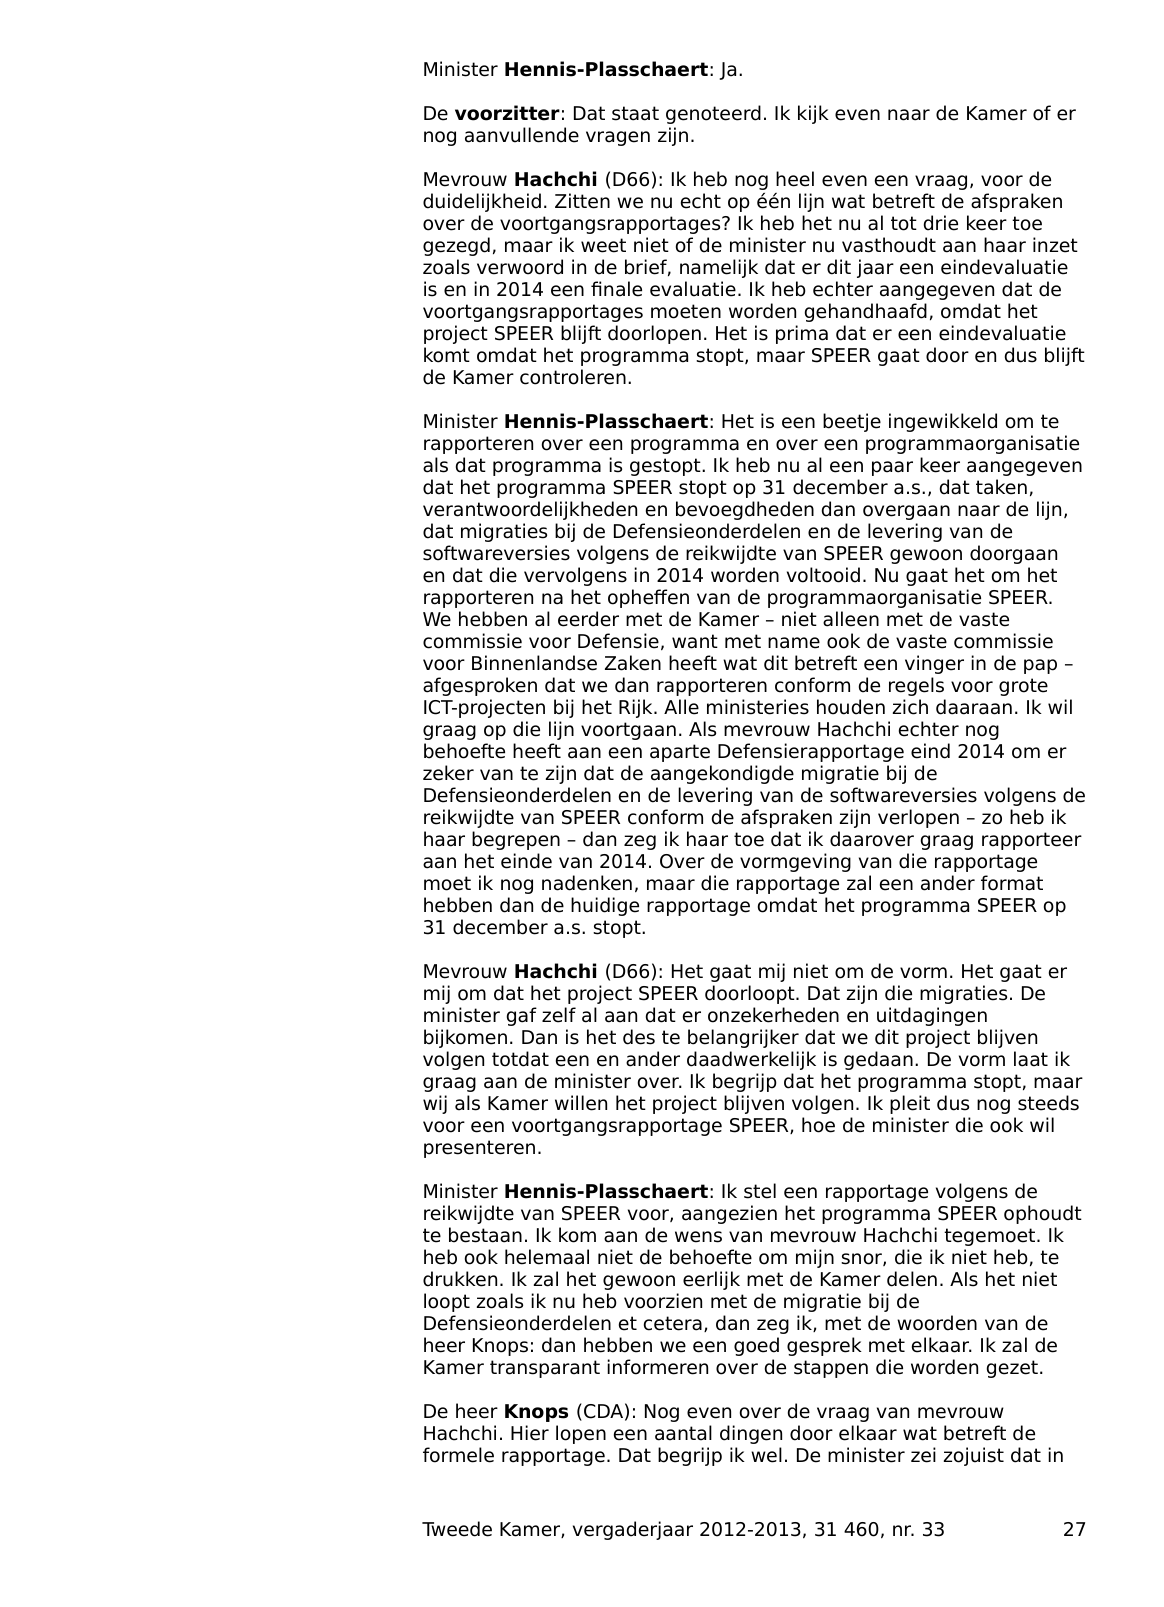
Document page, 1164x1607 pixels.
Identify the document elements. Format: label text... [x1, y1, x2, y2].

text De heer Knops (CDA): Nog even over de vraag van mevrouw Hachchi. Hier lopen een aantal dingen door elkaar wat betreft de formele rapportage. Dat begrijp ik wel. De minister zei zojuist dat in [422, 1401, 1087, 1467]
text Minister Hennis-Plasschaert: Het is een beetje ingewikkeld om te rapporteren over een programma en over een programmaorganisatie als dat programma is gestopt. Ik heb nu al een paar keer aangegeven dat het programma SPEER stopt op 31 december a.s., dat taken, verantwoordelijkheden en bevoegdheden dan overgaan naar de lijn, dat migraties bij de Defensieonderdelen en de levering van de softwareversies volgens de reikwijdte van SPEER gewoon doorgaan en dat die vervolgens in 2014 worden voltooid. Nu gaat het om het rapporteren na het opheffen van de programmaorganisatie SPEER. We hebben al eerder met de Kamer – niet alleen met de vaste commissie voor Defensie, want met name ook de vaste commissie voor Binnenlandse Zaken heeft wat dit betreft een vinger in de pap – afgesproken dat we dan rapporteren conform de regels voor grote ICT-projecten bij het Rijk. Alle ministeries houden zich daaraan. Ik wil graag op die lijn voortgaan. Als mevrouw Hachchi echter nog behoefte heeft aan een aparte Defensierapportage eind 2014 om er zeker van te zijn dat de aangekondigde migratie bij de Defensieonderdelen en de levering van de softwareversies volgens de reikwijdte van SPEER conform de afspraken zijn verlopen – zo heb ik haar begrepen – dan zeg ik haar toe dat ik daarover graag rapporteer aan het einde van 2014. Over de vormgeving van die rapportage moet ik nog nadenken, maar die rapportage zal een ander format hebben dan de huidige rapportage omdat het programma SPEER op 31 december a.s. stopt. [422, 411, 1087, 939]
text Minister Hennis-Plasschaert: Ja. [422, 59, 1087, 81]
text Minister Hennis-Plasschaert: Ik stel een rapportage volgens de reikwijdte van SPEER voor, aangezien het programma SPEER ophoudt te bestaan. Ik kom aan de wens van mevrouw Hachchi tegemoet. Ik heb ook helemaal niet de behoefte om mijn snor, die ik niet heb, te drukken. Ik zal het gewoon eerlijk met de Kamer delen. Als het niet loopt zoals ik nu heb voorzien met de migratie bij de Defensieonderdelen et cetera, dan zeg ik, met de woorden van de heer Knops: dan hebben we een goed gesprek met elkaar. Ik zal de Kamer transparant informeren over de stappen die worden gezet. [422, 1181, 1087, 1379]
text Mevrouw Hachchi (D66): Het gaat mij niet om de vorm. Het gaat er mij om dat het project SPEER doorloopt. Dat zijn die migraties. De minister gaf zelf al aan dat er onzekerheden en uitdagingen bijkomen. Dan is het des te belangrijker dat we dit project blijven volgen totdat een en ander daadwerkelijk is gedaan. De vorm laat ik graag aan de minister over. Ik begrijp dat het programma stopt, maar wij als Kamer willen het project blijven volgen. Ik pleit dus nog steeds voor een voortgangsrapportage SPEER, hoe de minister die ook wil presenteren. [422, 961, 1087, 1159]
text De voorzitter: Dat staat genoteerd. Ik kijk even naar de Kamer of er nog aanvullende vragen zijn. [422, 103, 1087, 147]
text Mevrouw Hachchi (D66): Ik heb nog heel even een vraag, voor de duidelijkheid. Zitten we nu echt op één lijn wat betreft de afspraken over de voortgangsrapportages? Ik heb het nu al tot drie keer toe gezegd, maar ik weet niet of de minister nu vasthoudt aan haar inzet zoals verwoord in de brief, namelijk dat er dit jaar een eindevaluatie is en in 2014 een finale evaluatie. Ik heb echter aangegeven dat de voortgangsrapportages moeten worden gehandhaafd, omdat het project SPEER blijft doorlopen. Het is prima dat er een eindevaluatie komt omdat het programma stopt, maar SPEER gaat door en dus blijft de Kamer controleren. [422, 169, 1087, 389]
